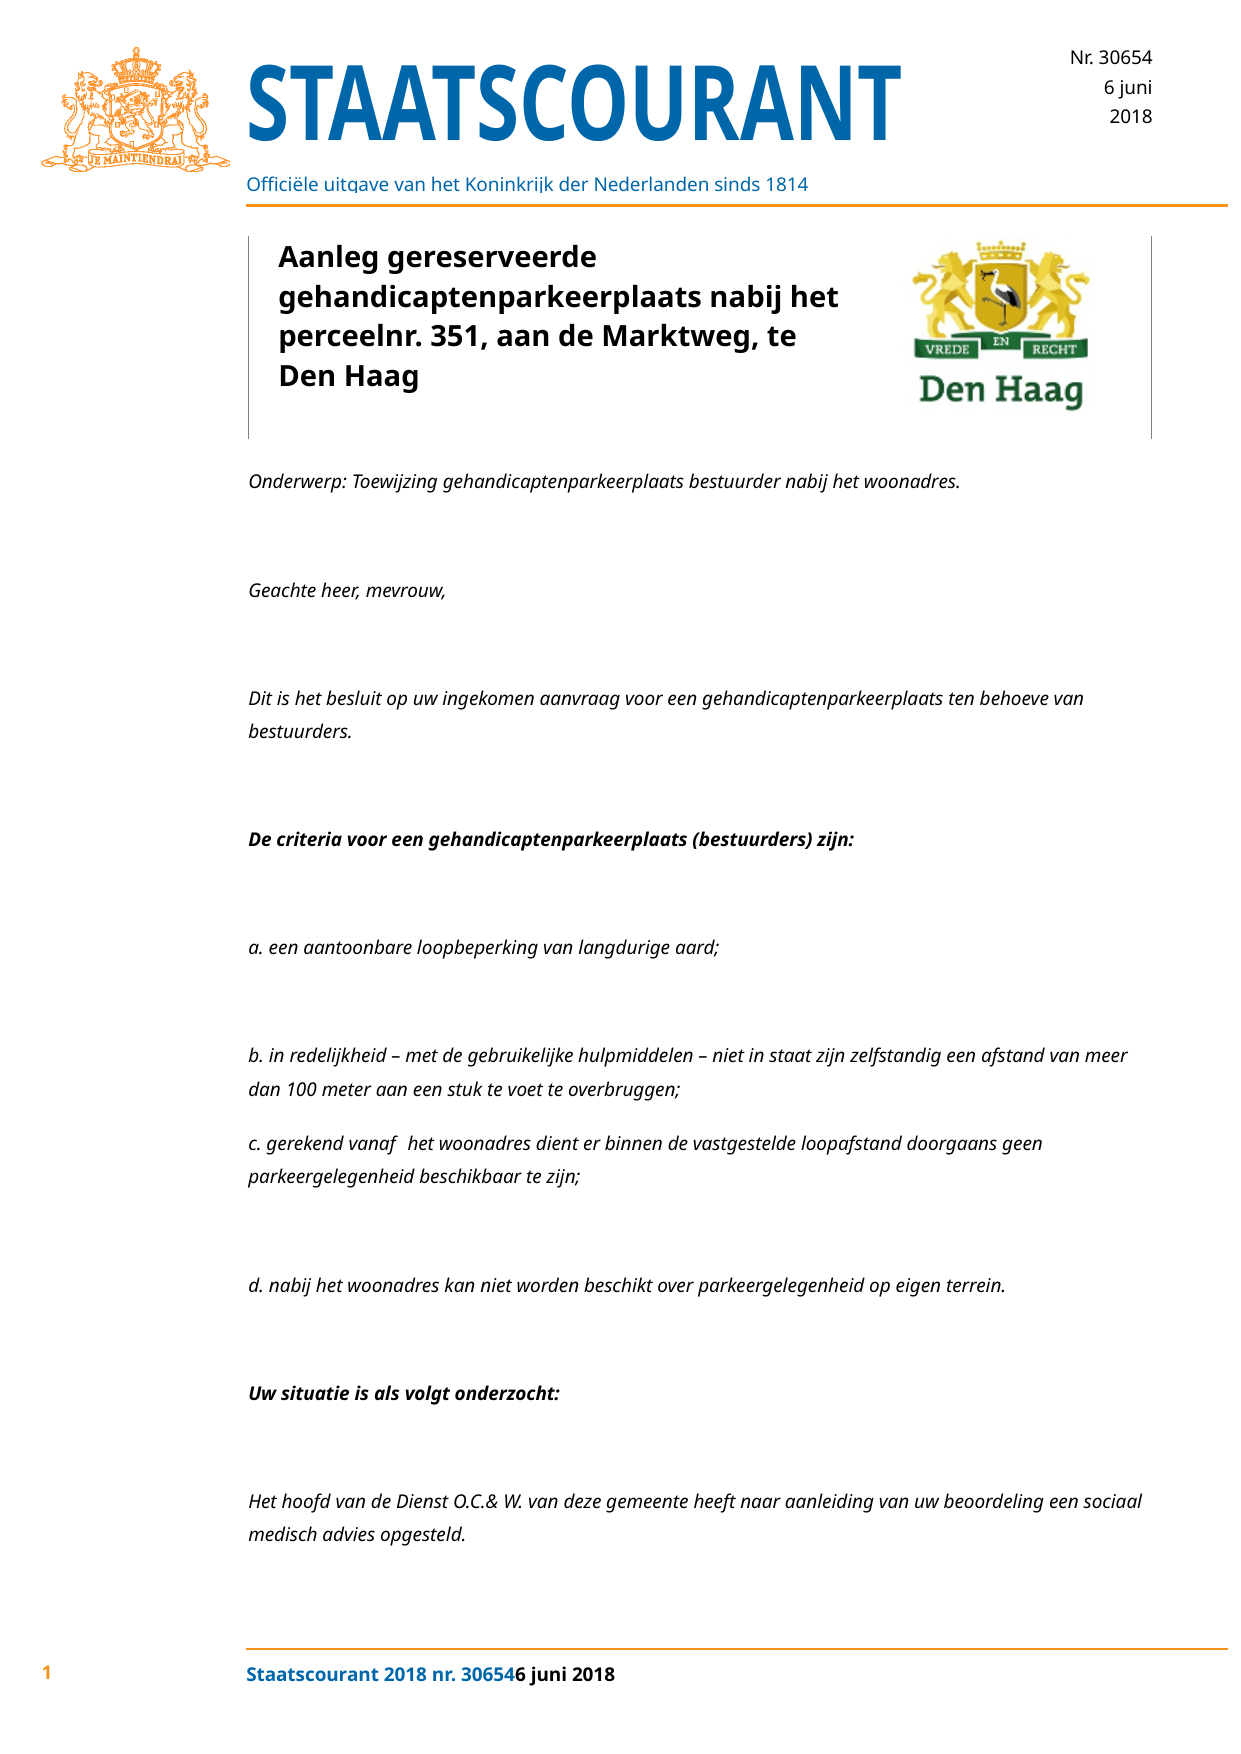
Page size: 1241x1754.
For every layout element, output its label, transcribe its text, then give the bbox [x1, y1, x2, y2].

table_header Aanleg gereserveerde gehandicaptenparkeerplaats nabij het perceelnr. 351, aan de Marktweg, te Den Haag [249, 236, 850, 439]
picture [41, 47, 231, 172]
text Geachte heer, mevrouw, [248, 577, 1152, 602]
table_header [850, 414, 1151, 439]
picture [899, 236, 1103, 414]
text De criteria voor een gehandicaptenparkeerplaats (bestuurders) zijn: [248, 826, 1152, 852]
text d. nabij het woonadres kan niet worden beschikt over parkeergelegenheid op eigen terrein. [248, 1272, 1152, 1297]
text a. een aantoonbare loopbeperking van langdurige aard; [248, 934, 1152, 960]
table_header [1103, 236, 1151, 413]
text c. gerekend vanaf het woonadres dient er binnen de vastgestelde loopafstand doorgaans geen parkeergelegenheid beschikbaar te zijn; [248, 1130, 1152, 1189]
text Uw situatie is als volgt onderzocht: [248, 1380, 1152, 1406]
table_header [850, 236, 899, 413]
text Dit is het besluit op uw ingekomen aanvraag voor een gehandicaptenparkeerplaats ten behoeve van bestuurders. [248, 685, 1152, 744]
text Onderwerp: Toewijzing gehandicaptenparkeerplaats bestuurder nabij het woonadres. [248, 469, 1152, 494]
text b. in redelijkheid – met de gebruikelijke hulpmiddelen – niet in staat zijn zelfstandig een afstand van meer dan 100 meter aan een stuk te voet te overbruggen; [248, 1043, 1152, 1102]
text Het hoofd van de Dienst O.C.& W. van deze gemeente heeft naar aanleiding van uw beoordeling een sociaal medisch advies opgesteld. [248, 1488, 1152, 1547]
